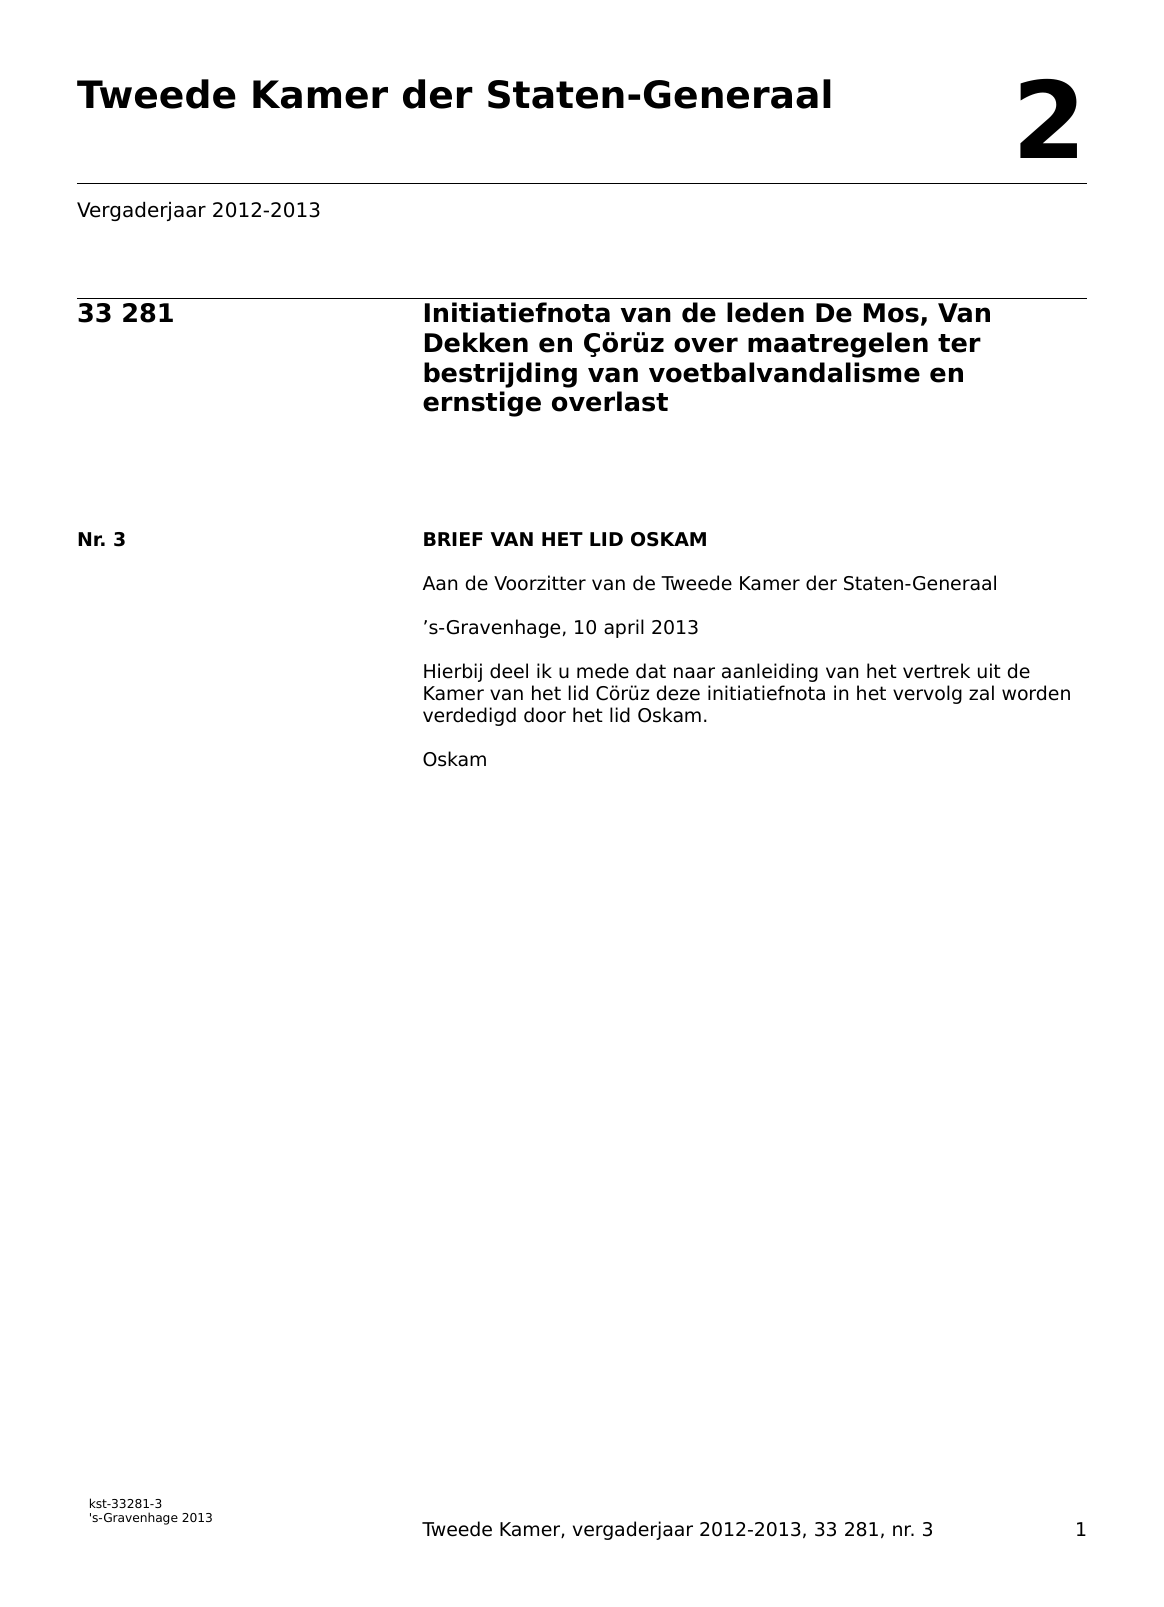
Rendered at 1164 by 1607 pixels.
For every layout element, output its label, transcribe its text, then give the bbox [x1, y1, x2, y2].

text Oskam [422, 749, 1087, 771]
table_header Tweede Kamer der Staten-Generaal [77, 59, 886, 183]
text ’s-Gravenhage, 10 april 2013 [422, 617, 1087, 639]
table_header 2 [886, 59, 1087, 183]
subtitle 33 281 Initiatiefnota van de leden De Mos, Van Dekken en Çörüz over maatregelen ter bestrijding van voetbalvandalisme en ernstige overlast [77, 299, 1087, 418]
text 's-Gravenhage 2013 [88, 1511, 323, 1525]
text kst-33281-3 [88, 1497, 323, 1511]
text Aan de Voorzitter van de Tweede Kamer der Staten-Generaal [422, 573, 1087, 595]
table_cell Vergaderjaar 2012-2013 [77, 184, 1087, 298]
text Hierbij deel ik u mede dat naar aanleiding van het vertrek uit de Kamer van het lid Cörüz deze initiatiefnota in het vervolg zal worden verdedigd door het lid Oskam. [422, 661, 1087, 727]
subtitle Nr. 3 BRIEF VAN HET LID OSKAM [77, 529, 1087, 551]
